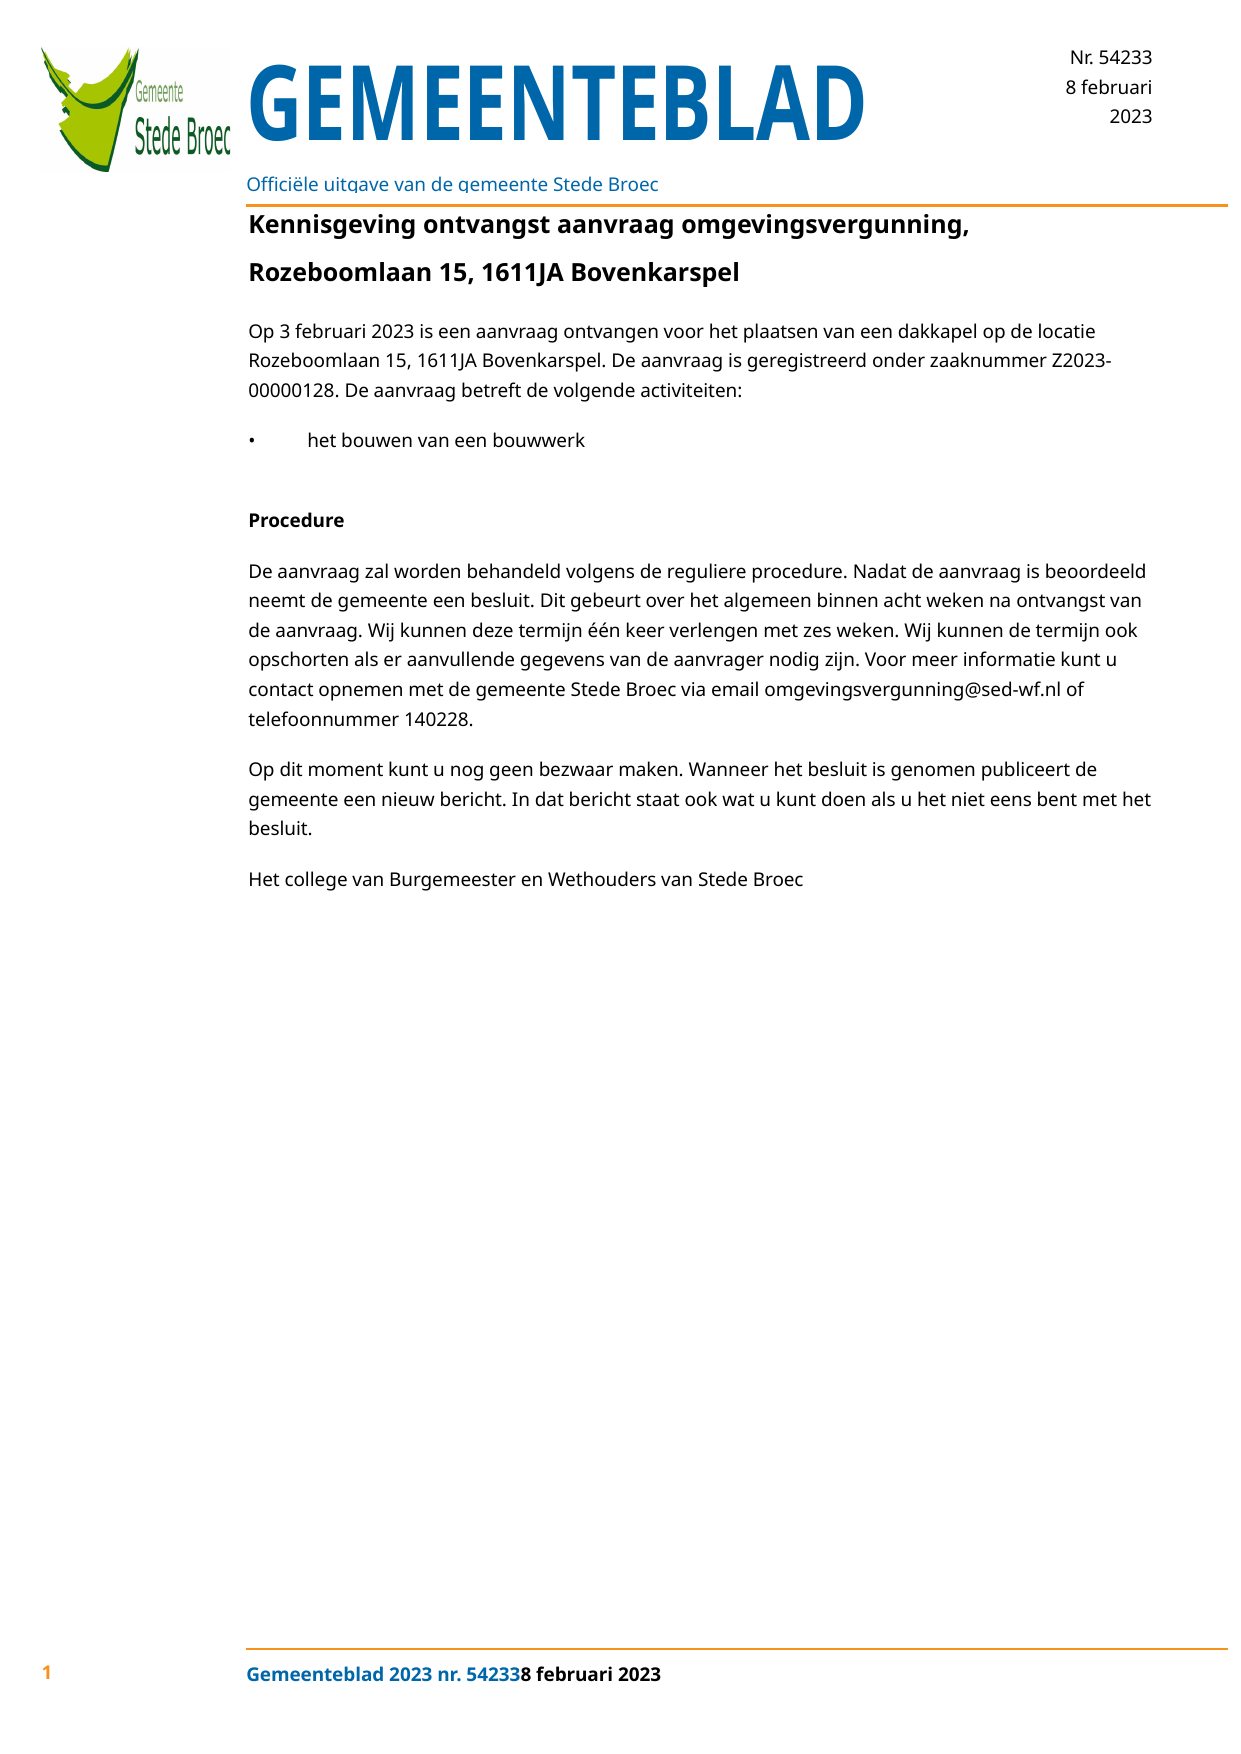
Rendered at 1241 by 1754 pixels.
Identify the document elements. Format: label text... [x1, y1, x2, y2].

text Op 3 februari 2023 is een aanvraag ontvangen voor het plaatsen van een dakkapel op de locatie Rozeboomlaan 15, 1611JA Bovenkarspel. De aanvraag is geregistreerd onder zaaknummer Z2023-00000128. De aanvraag betreft de volgende activiteiten: [248, 318, 1152, 403]
picture [41, 47, 231, 172]
text Het college van Burgemeester en Wethouders van Stede Broec [248, 866, 1152, 892]
text De aanvraag zal worden behandeld volgens de reguliere procedure. Nadat de aanvraag is beoordeeld neemt de gemeente een besluit. Dit gebeurt over het algemeen binnen acht weken na ontvangst van de aanvraag. Wij kunnen deze termijn één keer verlengen met zes weken. Wij kunnen de termijn ook opschorten als er aanvullende gegevens van de aanvrager nodig zijn. Voor meer informatie kunt u contact opnemen met de gemeente Stede Broec via email omgevingsvergunning@sed-wf.nl of telefoonnummer 140228. [248, 558, 1152, 732]
text Kennisgeving ontvangst aanvraag omgevingsvergunning, Rozeboomlaan 15, 1611JA Bovenkarspel [248, 207, 1152, 288]
text Op dit moment kunt u nog geen bezwaar maken. Wanneer het besluit is genomen publiceert de gemeente een nieuw bericht. In dat bericht staat ook wat u kunt doen als u het niet eens bent met het besluit. [248, 756, 1152, 841]
list het bouwen van een bouwwerk [248, 427, 1152, 453]
text Procedure [248, 507, 1152, 533]
